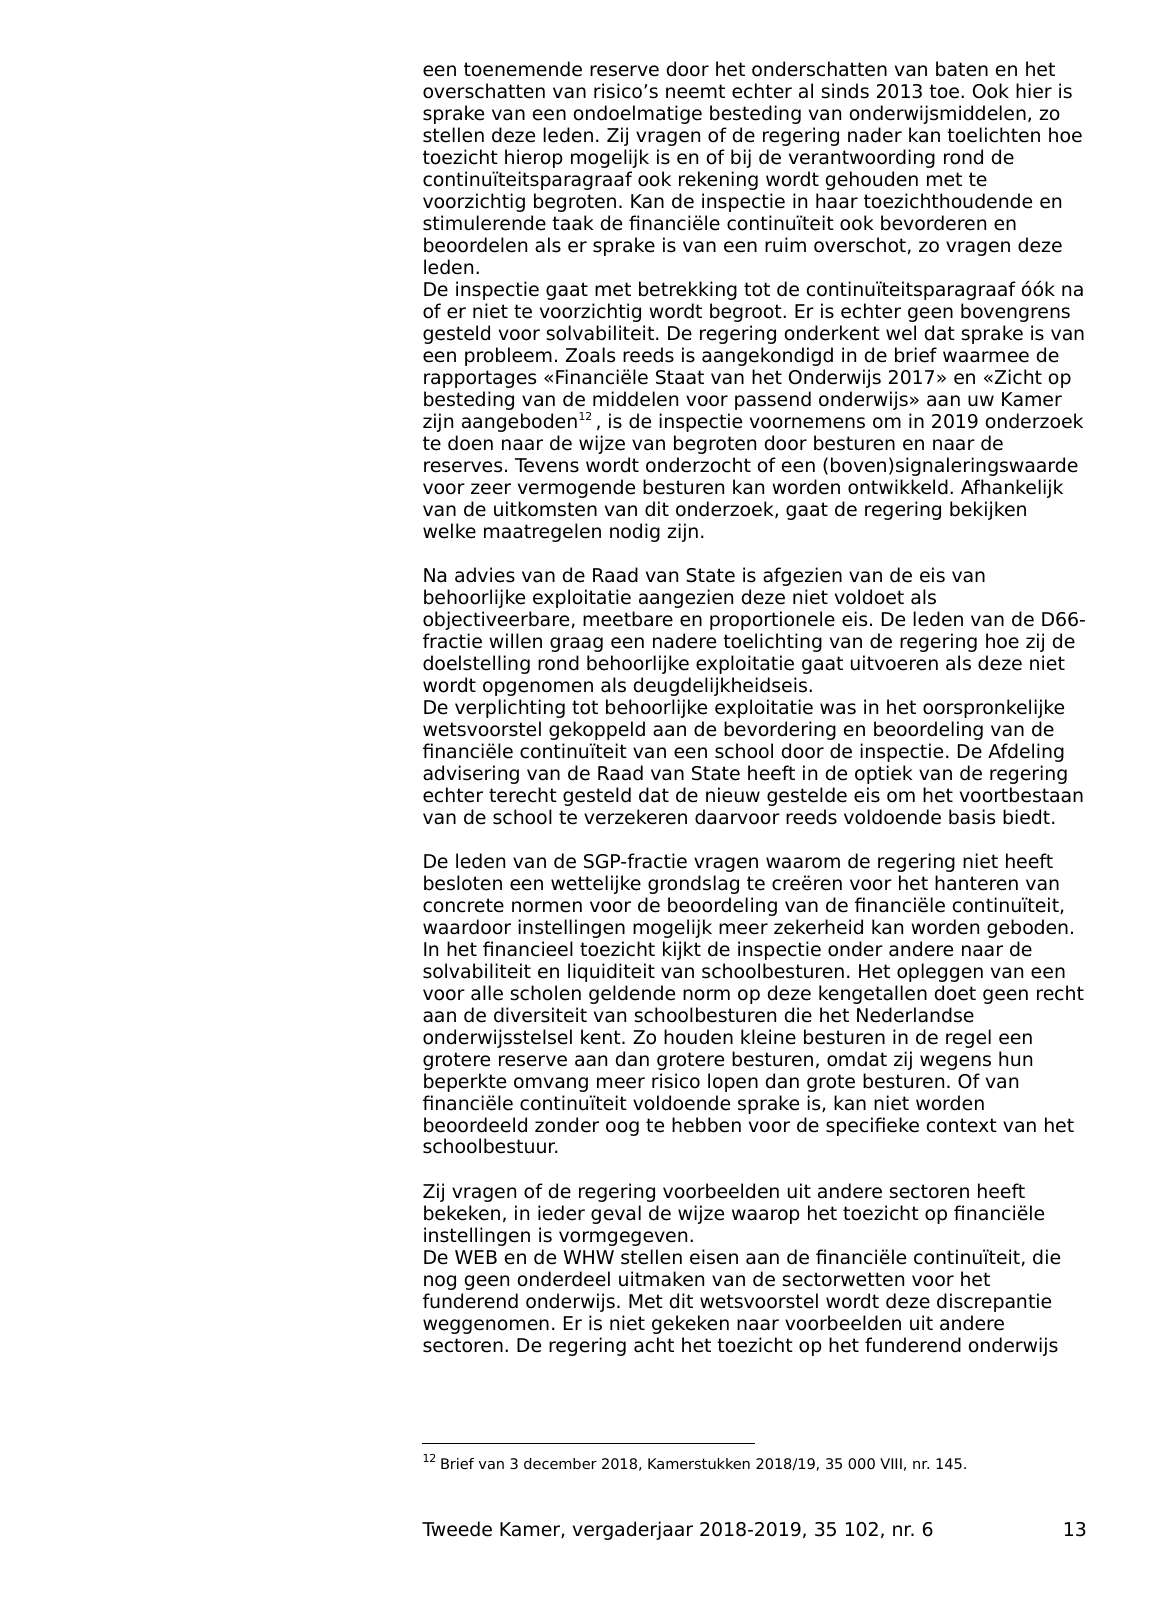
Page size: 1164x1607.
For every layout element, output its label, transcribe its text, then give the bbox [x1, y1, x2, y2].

text De WEB en de WHW stellen eisen aan de financiële continuïteit, die nog geen onderdeel uitmaken van de sectorwetten voor het funderend onderwijs. Met dit wetsvoorstel wordt deze discrepantie weggenomen. Er is niet gekeken naar voorbeelden uit andere sectoren. De regering acht het toezicht op het funderend onderwijs [422, 1247, 1087, 1356]
text In het financieel toezicht kijkt de inspectie onder andere naar de solvabiliteit en liquiditeit van schoolbesturen. Het opleggen van een voor alle scholen geldende norm op deze kengetallen doet geen recht aan de diversiteit van schoolbesturen die het Nederlandse onderwijsstelsel kent. Zo houden kleine besturen in de regel een grotere reserve aan dan grotere besturen, omdat zij wegens hun beperkte omvang meer risico lopen dan grote besturen. Of van financiële continuïteit voldoende sprake is, kan niet worden beoordeeld zonder oog te hebben voor de specifieke context van het schoolbestuur. [422, 939, 1087, 1158]
text Na advies van de Raad van State is afgezien van de eis van behoorlijke exploitatie aangezien deze niet voldoet als objectiveerbare, meetbare en proportionele eis. De leden van de D66-fractie willen graag een nadere toelichting van de regering hoe zij de doelstelling rond behoorlijke exploitatie gaat uitvoeren als deze niet wordt opgenomen als deugdelijkheidseis. [422, 565, 1087, 697]
text Brief van 3 december 2018, Kamerstukken 2018/19, 35 000 VIII, nr. 145. [422, 1452, 1087, 1474]
text De inspectie gaat met betrekking tot de continuïteitsparagraaf óók na of er niet te voorzichtig wordt begroot. Er is echter geen bovengrens gesteld voor solvabiliteit. De regering onderkent wel dat sprake is van een probleem. Zoals reeds is aangekondigd in de brief waarmee de rapportages «Financiële Staat van het Onderwijs 2017» en «Zicht op besteding van de middelen voor passend onderwijs» aan uw Kamer zijn aangeboden, is de inspectie voornemens om in 2019 onderzoek te doen naar de wijze van begroten door besturen en naar de reserves. Tevens wordt onderzocht of een (boven)signaleringswaarde voor zeer vermogende besturen kan worden ontwikkeld. Afhankelijk van de uitkomsten van dit onderzoek, gaat de regering bekijken welke maatregelen nodig zijn. [422, 279, 1087, 543]
text een toenemende reserve door het onderschatten van baten en het overschatten van risico’s neemt echter al sinds 2013 toe. Ook hier is sprake van een ondoelmatige besteding van onderwijsmiddelen, zo stellen deze leden. Zij vragen of de regering nader kan toelichten hoe toezicht hierop mogelijk is en of bij de verantwoording rond de continuïteitsparagraaf ook rekening wordt gehouden met te voorzichtig begroten. Kan de inspectie in haar toezichthoudende en stimulerende taak de financiële continuïteit ook bevorderen en beoordelen als er sprake is van een ruim overschot, zo vragen deze leden. [422, 59, 1087, 279]
text Zij vragen of de regering voorbeelden uit andere sectoren heeft bekeken, in ieder geval de wijze waarop het toezicht op financiële instellingen is vormgegeven. [422, 1181, 1087, 1247]
text De verplichting tot behoorlijke exploitatie was in het oorspronkelijke wetsvoorstel gekoppeld aan de bevordering en beoordeling van de financiële continuïteit van een school door de inspectie. De Afdeling advisering van de Raad van State heeft in de optiek van de regering echter terecht gesteld dat de nieuw gestelde eis om het voortbestaan van de school te verzekeren daarvoor reeds voldoende basis biedt. [422, 697, 1087, 828]
text De leden van de SGP-fractie vragen waarom de regering niet heeft besloten een wettelijke grondslag te creëren voor het hanteren van concrete normen voor de beoordeling van de financiële continuïteit, waardoor instellingen mogelijk meer zekerheid kan worden geboden. [422, 851, 1087, 939]
